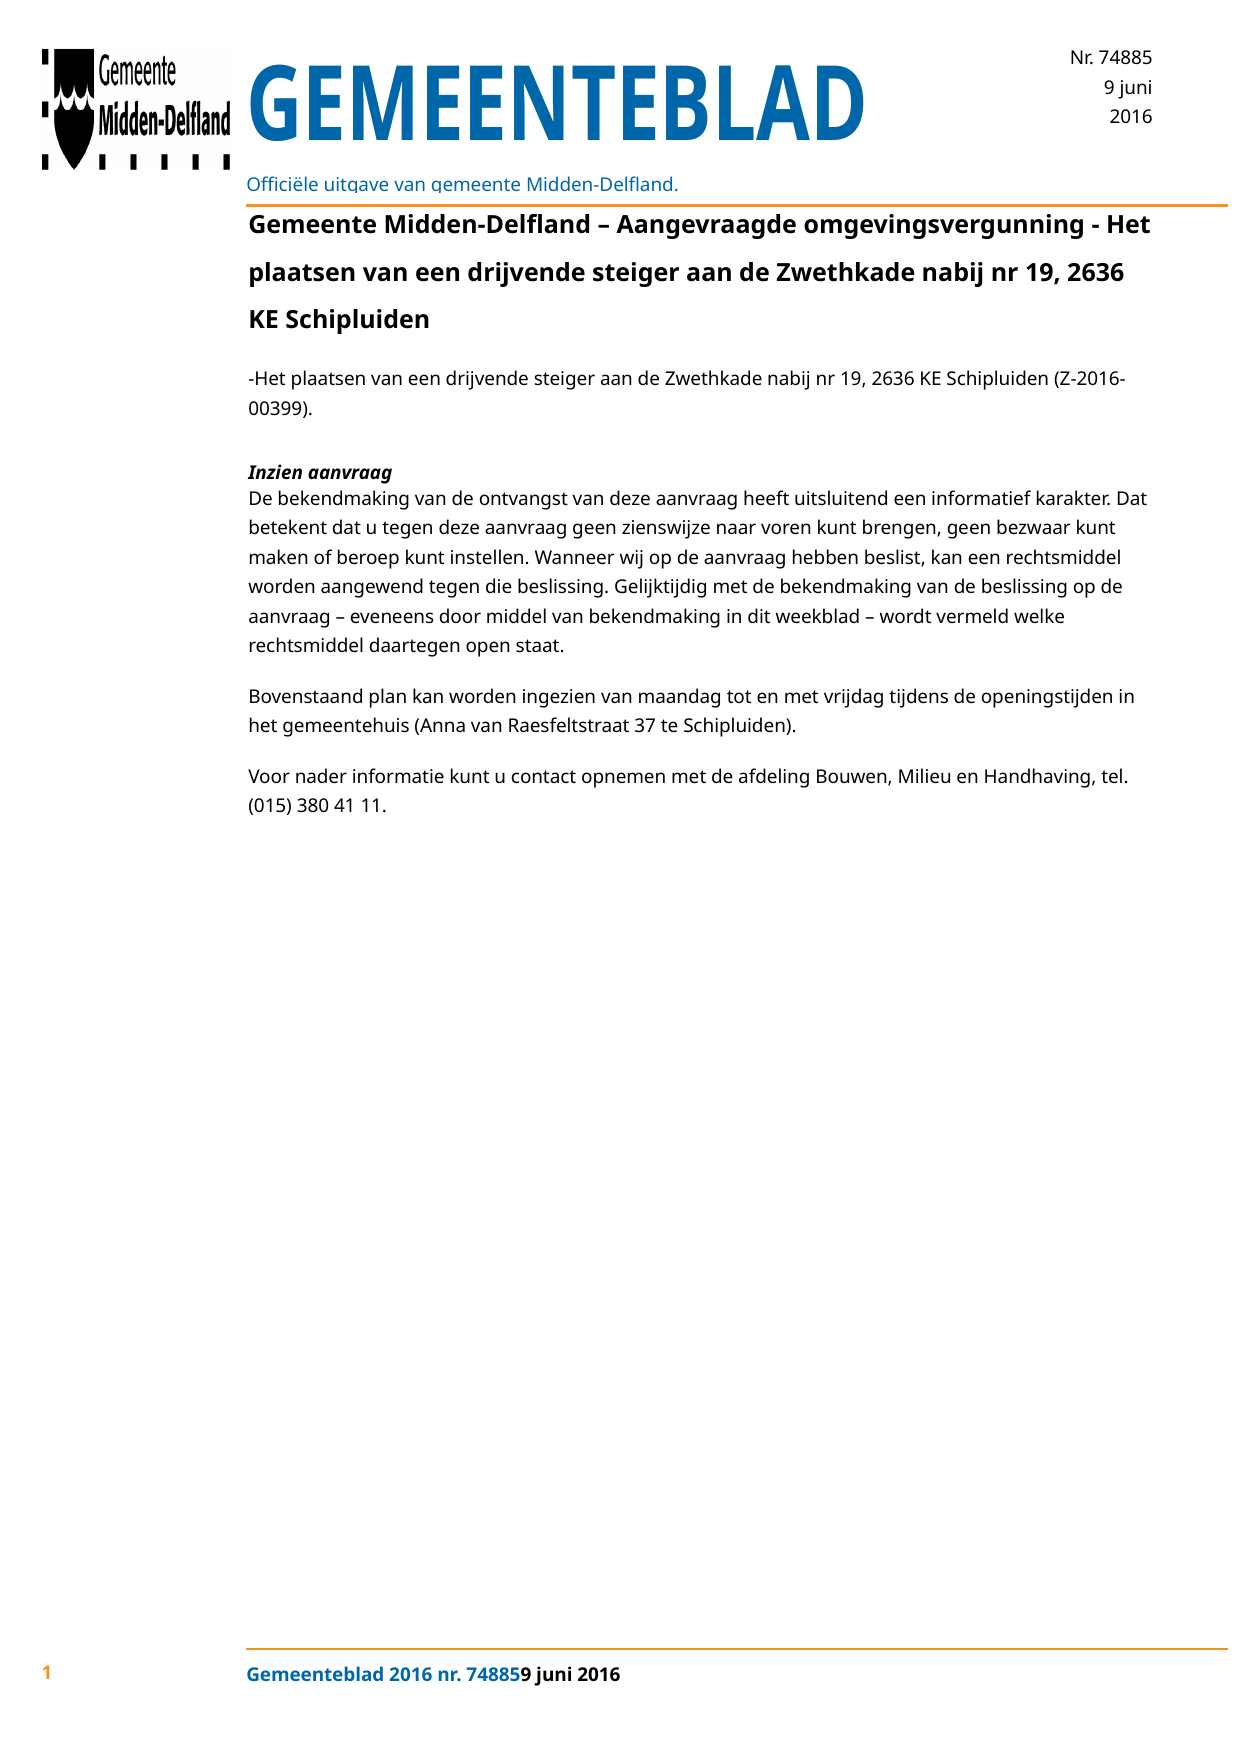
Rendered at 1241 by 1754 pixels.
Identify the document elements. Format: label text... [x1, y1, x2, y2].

picture [41, 47, 231, 172]
text Inzien aanvraag [248, 459, 1152, 485]
text Gemeente Midden-Delfland – Aangevraagde omgevingsvergunning - Het plaatsen van een drijvende steiger aan de Zwethkade nabij nr 19, 2636 KE Schipluiden [248, 207, 1152, 336]
text Voor nader informatie kunt u contact opnemen met de afdeling Bouwen, Milieu en Handhaving, tel. (015) 380 41 11. [248, 763, 1152, 818]
text Bovenstaand plan kan worden ingezien van maandag tot en met vrijdag tijdens de openingstijden in het gemeentehuis (Anna van Raesfeltstraat 37 te Schipluiden). [248, 683, 1152, 738]
text -Het plaatsen van een drijvende steiger aan de Zwethkade nabij nr 19, 2636 KE Schipluiden (Z-2016-00399). [248, 366, 1152, 421]
text De bekendmaking van de ontvangst van deze aanvraag heeft uitsluitend een informatief karakter. Dat betekent dat u tegen deze aanvraag geen zienswijze naar voren kunt brengen, geen bezwaar kunt maken of beroep kunt instellen. Wanneer wij op de aanvraag hebben beslist, kan een rechtsmiddel worden aangewend tegen die beslissing. Gelijktijdig met de bekendmaking van de beslissing op de aanvraag – eveneens door middel van bekendmaking in dit weekblad – wordt vermeld welke rechtsmiddel daartegen open staat. [248, 485, 1152, 658]
